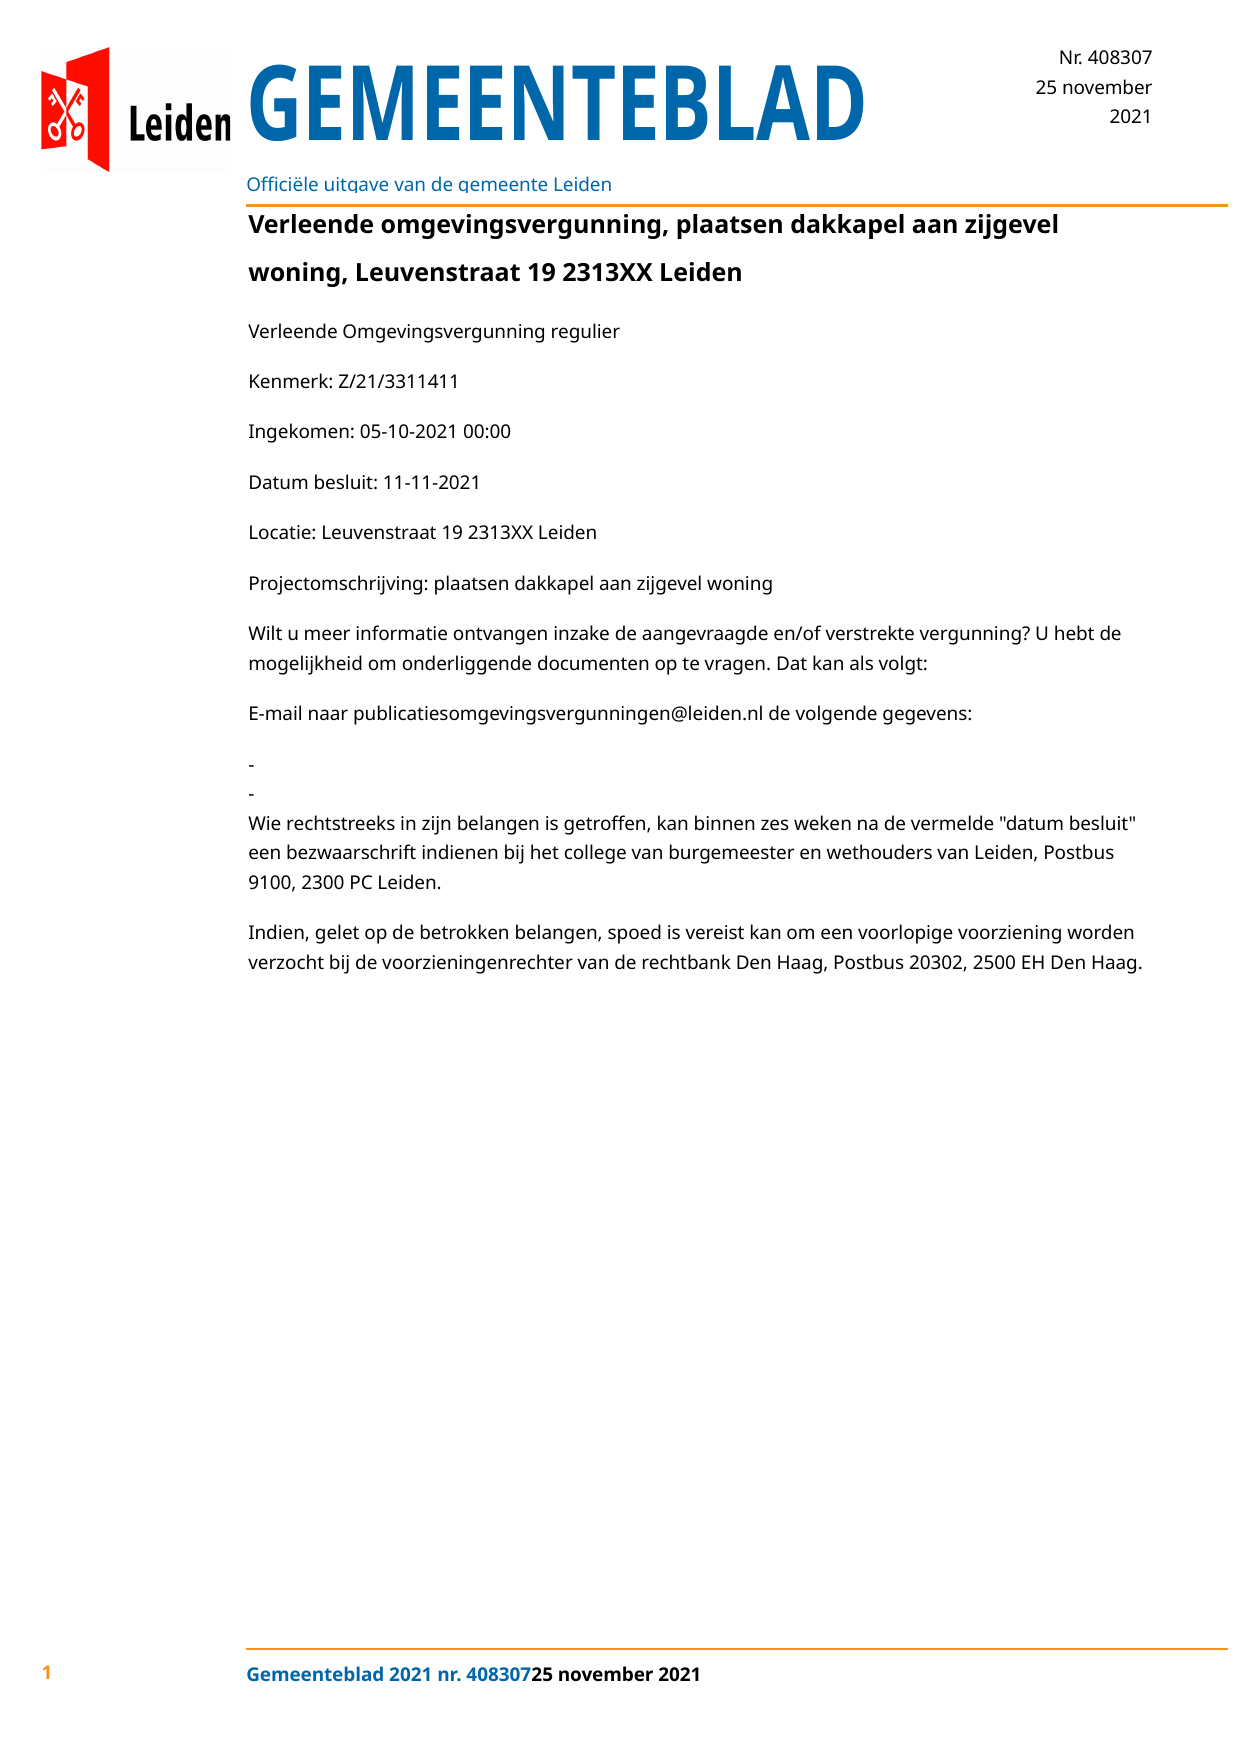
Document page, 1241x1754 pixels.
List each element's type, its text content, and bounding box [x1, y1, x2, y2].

text E-mail naar publicatiesomgevingsvergunningen@leiden.nl de volgende gegevens: [248, 700, 1152, 726]
text Ingekomen: 05-10-2021 00:00 [248, 419, 1152, 444]
text Verleende Omgevingsvergunning regulier [248, 318, 1152, 344]
text Datum besluit: 11-11-2021 [248, 469, 1152, 495]
picture [41, 47, 231, 172]
text Projectomschrijving: plaatsen dakkapel aan zijgevel woning [248, 570, 1152, 596]
text Verleende omgevingsvergunning, plaatsen dakkapel aan zijgevel woning, Leuvenstraat 19 2313XX Leiden [248, 207, 1152, 288]
text Indien, gelet op de betrokken belangen, spoed is vereist kan om een voorlopige voorziening worden verzocht bij de voorzieningenrechter van de rechtbank Den Haag, Postbus 20302, 2500 EH Den Haag. [248, 919, 1152, 975]
text Wilt u meer informatie ontvangen inzake de aangevraagde en/of verstrekte vergunning? U hebt de mogelijkheid om onderliggende documenten op te vragen. Dat kan als volgt: [248, 620, 1152, 676]
text Kenmerk: Z/21/3311411 [248, 368, 1152, 394]
text Wie rechtstreeks in zijn belangen is getroffen, kan binnen zes weken na de vermelde "datum besluit" een bezwaarschrift indienen bij het college van burgemeester en wethouders van Leiden, Postbus 9100, 2300 PC Leiden. [248, 810, 1152, 895]
text Locatie: Leuvenstraat 19 2313XX Leiden [248, 519, 1152, 545]
